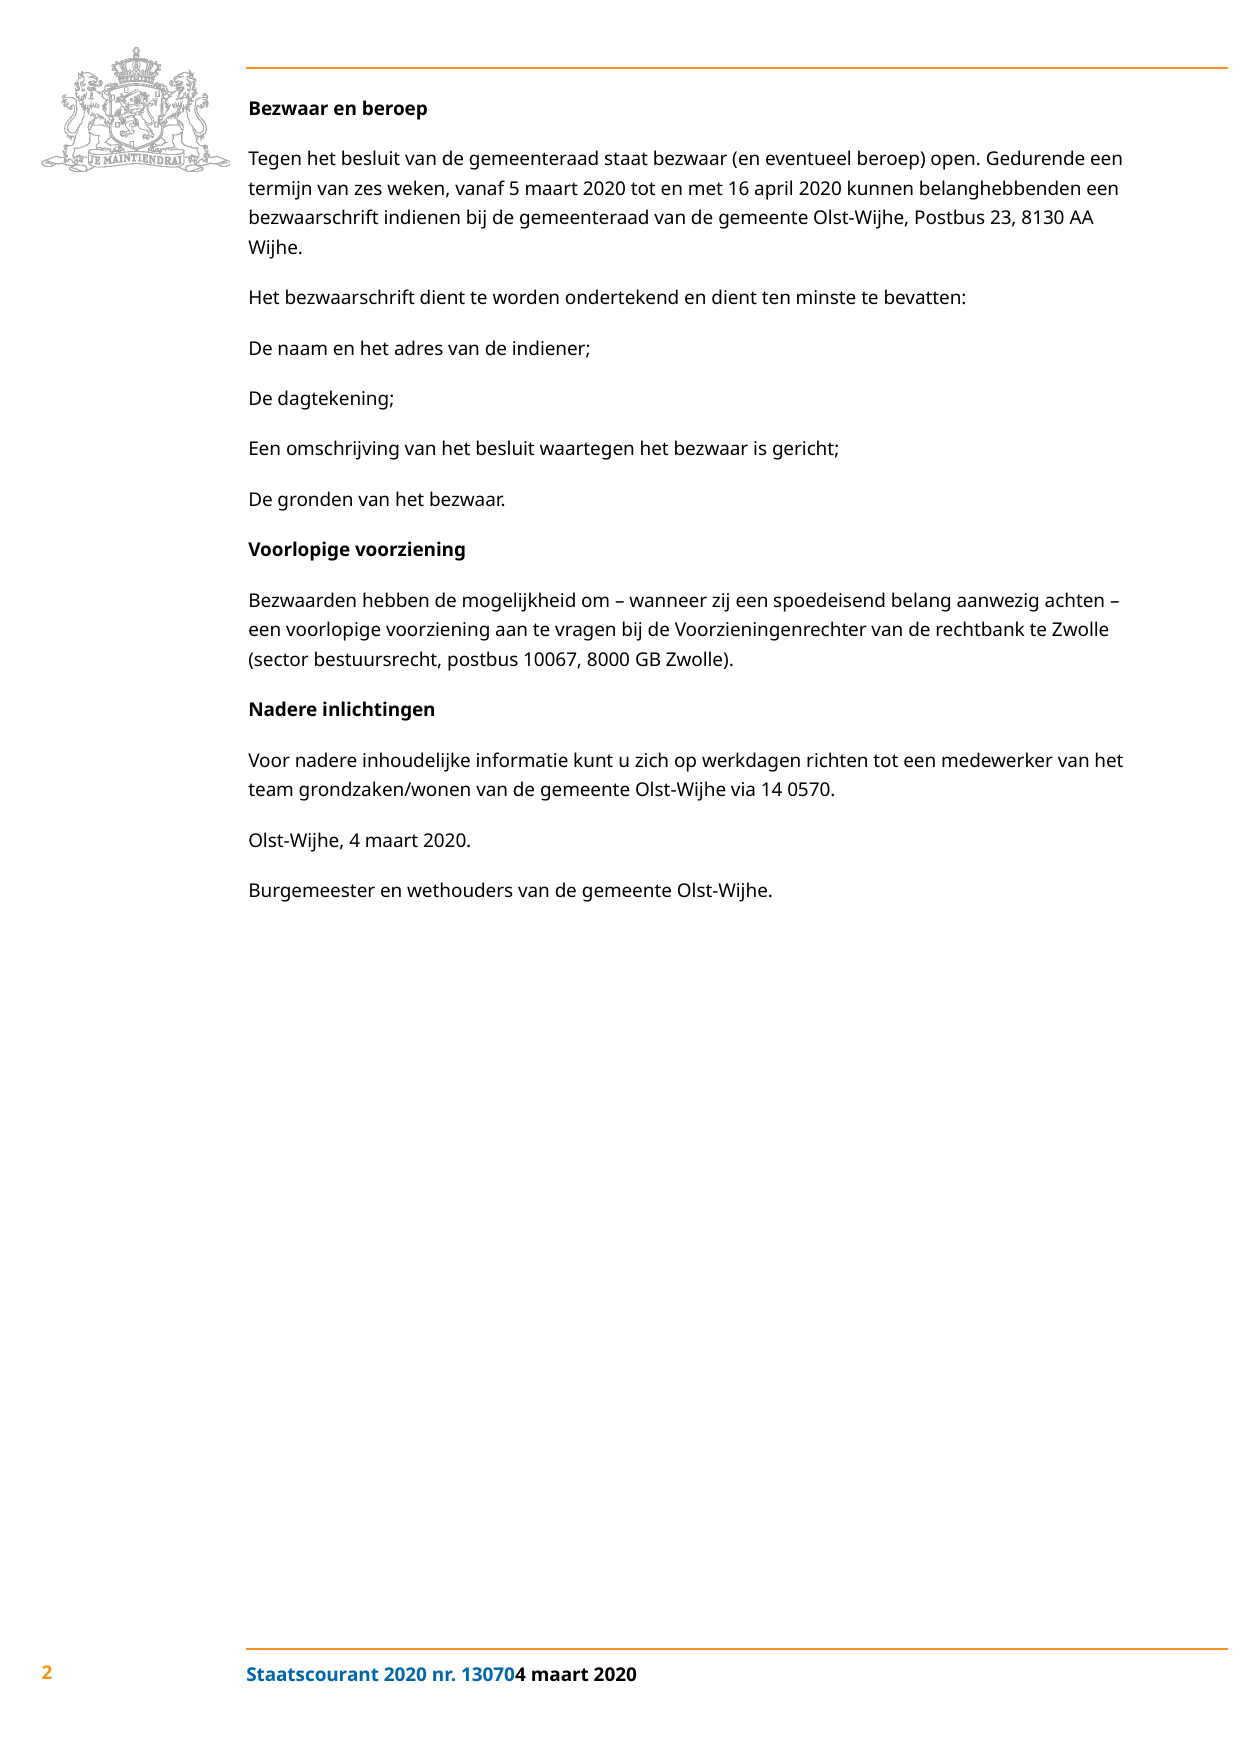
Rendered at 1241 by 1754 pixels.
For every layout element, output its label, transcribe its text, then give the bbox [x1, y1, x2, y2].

text Bezwaarden hebben de mogelijkheid om – wanneer zij een spoedeisend belang aanwezig achten – een voorlopige voorziening aan te vragen bij de Voorzieningenrechter van de rechtbank te Zwolle (sector bestuursrecht, postbus 10067, 8000 GB Zwolle). [248, 587, 1152, 672]
text Burgemeester en wethouders van de gemeente Olst-Wijhe. [248, 877, 1152, 903]
text Nadere inlichtingen [248, 696, 1152, 722]
text Tegen het besluit van de gemeenteraad staat bezwaar (en eventueel beroep) open. Gedurende een termijn van zes weken, vanaf 5 maart 2020 tot en met 16 april 2020 kunnen belanghebbenden een bezwaarschrift indienen bij de gemeenteraad van de gemeente Olst-Wijhe, Postbus 23, 8130 AA Wijhe. [248, 145, 1152, 260]
text De gronden van het bezwaar. [248, 486, 1152, 512]
text Olst-Wijhe, 4 maart 2020. [248, 827, 1152, 853]
text Een omschrijving van het besluit waartegen het bezwaar is gericht; [248, 436, 1152, 461]
text Voor nadere inhoudelijke informatie kunt u zich op werkdagen richten tot een medewerker van het team grondzaken/wonen van de gemeente Olst-Wijhe via 14 0570. [248, 747, 1152, 802]
text Voorlopige voorziening [248, 536, 1152, 562]
picture [41, 47, 231, 172]
text Het bezwaarschrift dient te worden ondertekend en dient ten minste te bevatten: [248, 284, 1152, 310]
text Bezwaar en beroep [248, 95, 1152, 121]
text De dagtekening; [248, 385, 1152, 411]
text De naam en het adres van de indiener; [248, 335, 1152, 361]
